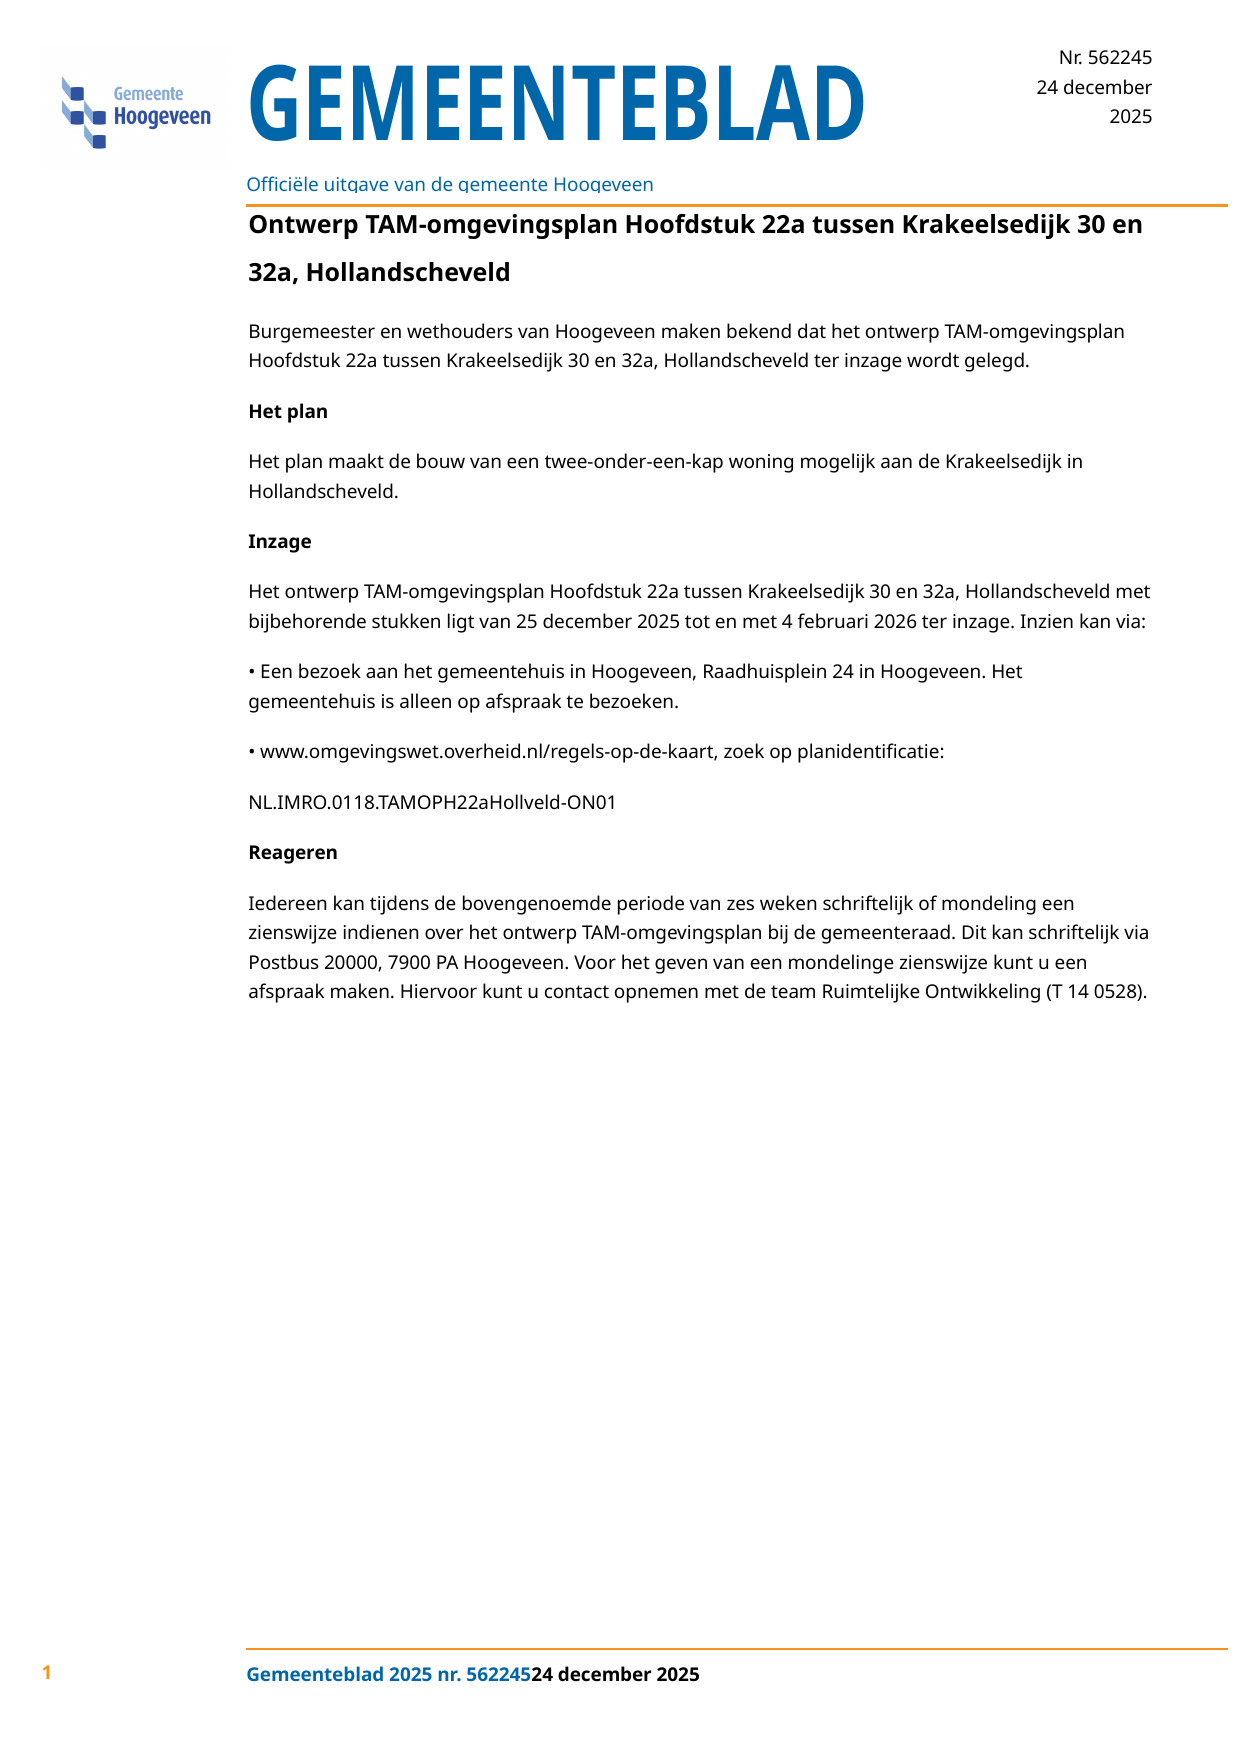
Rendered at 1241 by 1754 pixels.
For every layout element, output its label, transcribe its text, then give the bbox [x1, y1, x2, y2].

text Het plan maakt de bouw van een twee-onder-een-kap woning mogelijk aan de Krakeelsedijk in Hollandscheveld. [248, 448, 1152, 504]
text • Een bezoek aan het gemeentehuis in Hoogeveen, Raadhuisplein 24 in Hoogeveen. Het gemeentehuis is alleen op afspraak te bezoeken. [248, 659, 1152, 714]
text Inzage [248, 528, 1152, 554]
text Het ontwerp TAM-omgevingsplan Hoofdstuk 22a tussen Krakeelsedijk 30 en 32a, Hollandscheveld met bijbehorende stukken ligt van 25 december 2025 tot en met 4 februari 2026 ter inzage. Inzien kan via: [248, 579, 1152, 634]
text Het plan [248, 398, 1152, 424]
text Burgemeester en wethouders van Hoogeveen maken bekend dat het ontwerp TAM-omgevingsplan Hoofdstuk 22a tussen Krakeelsedijk 30 en 32a, Hollandscheveld ter inzage wordt gelegd. [248, 318, 1152, 373]
text • www.omgevingswet.overheid.nl/regels-op-de-kaart, zoek op planidentificatie: [248, 739, 1152, 764]
text NL.IMRO.0118.TAMOPH22aHollveld-ON01 [248, 789, 1152, 815]
text Iedereen kan tijdens de bovengenoemde periode van zes weken schriftelijk of mondeling een zienswijze indienen over het ontwerp TAM-omgevingsplan bij de gemeenteraad. Dit kan schriftelijk via Postbus 20000, 7900 PA Hoogeveen. Voor het geven van een mondelinge zienswijze kunt u een afspraak maken. Hiervoor kunt u contact opnemen met de team Ruimtelijke Ontwikkeling (T 14 0528). [248, 890, 1152, 1004]
text Ontwerp TAM-omgevingsplan Hoofdstuk 22a tussen Krakeelsedijk 30 en 32a, Hollandscheveld [248, 207, 1152, 288]
picture [41, 47, 231, 172]
text Reageren [248, 839, 1152, 865]
